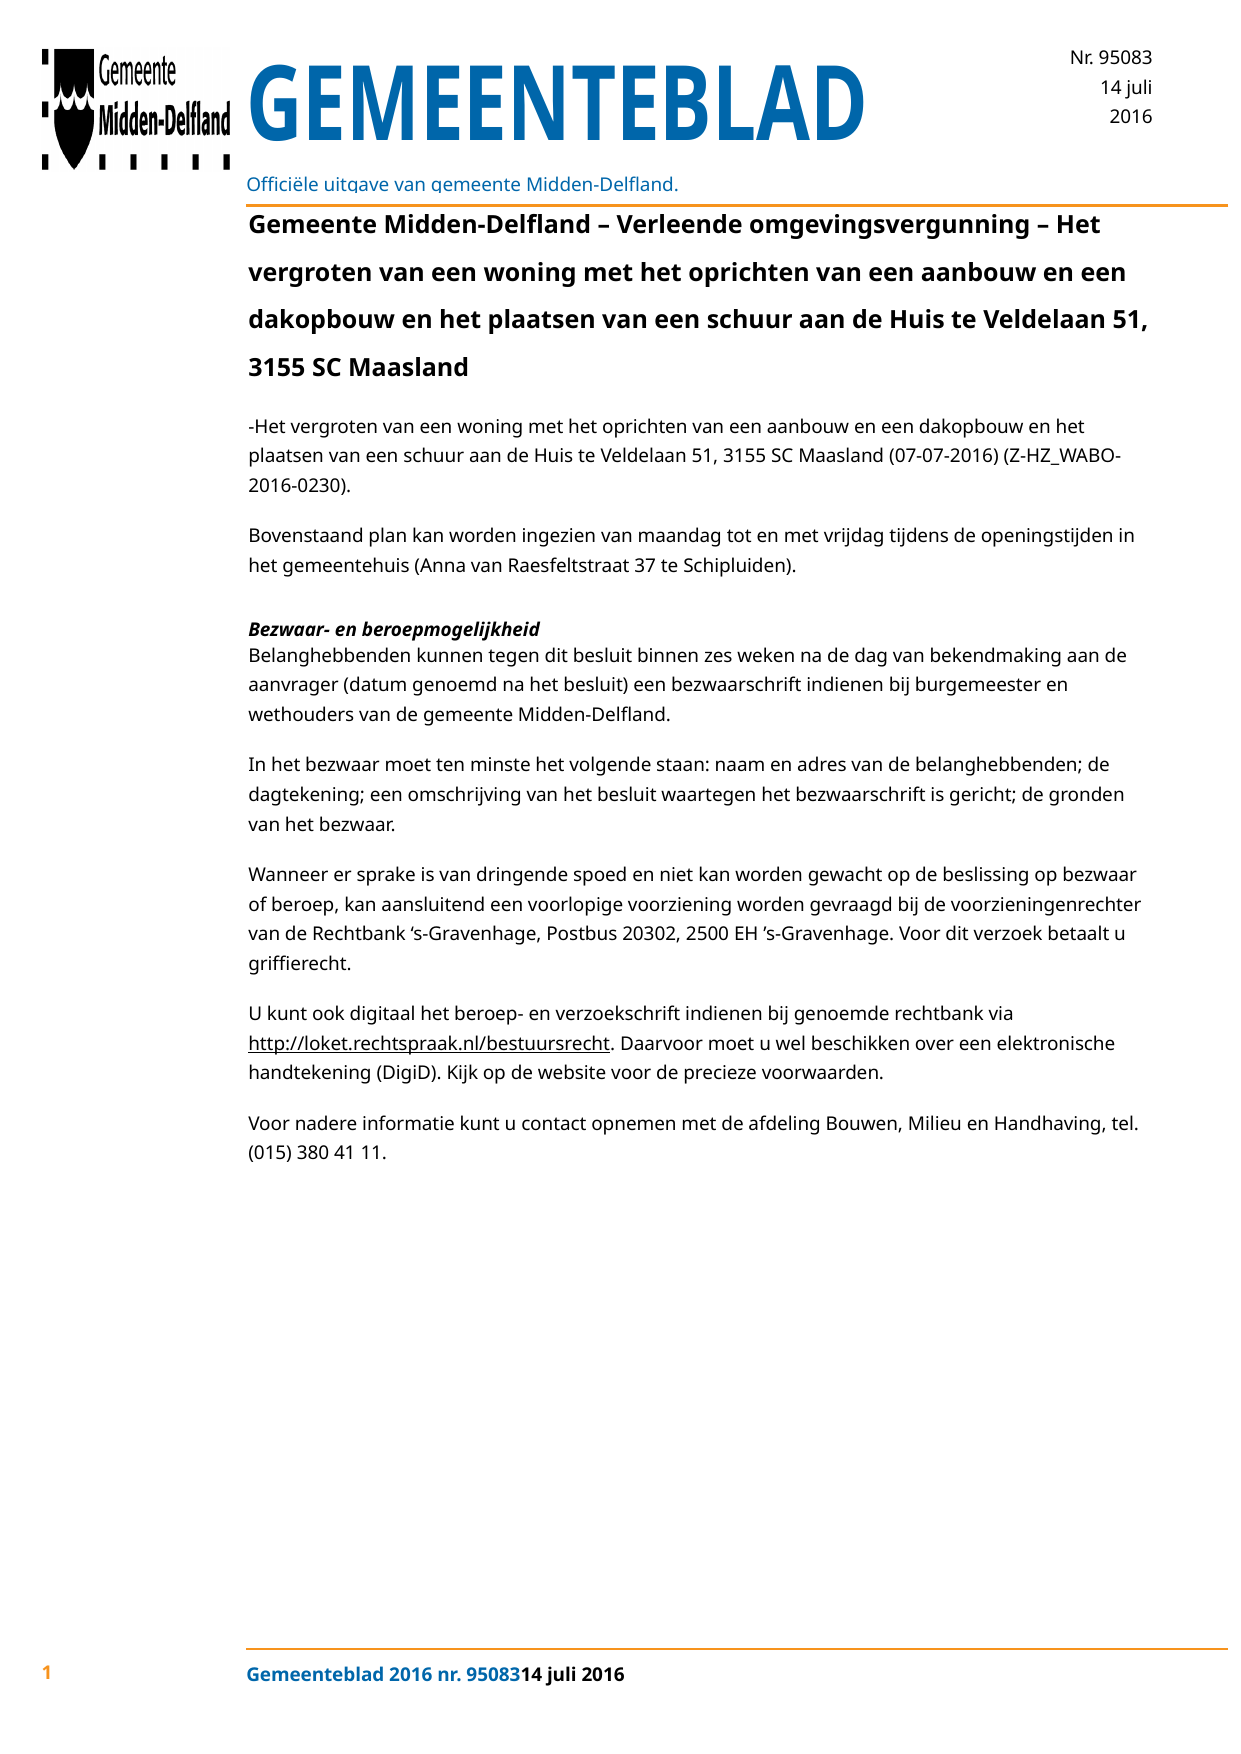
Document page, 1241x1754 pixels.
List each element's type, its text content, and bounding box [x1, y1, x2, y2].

text Gemeente Midden-Delfland – Verleende omgevingsvergunning – Het vergroten van een woning met het oprichten van een aanbouw en een dakopbouw en het plaatsen van een schuur aan de Huis te Veldelaan 51, 3155 SC Maasland [248, 207, 1152, 384]
text U kunt ook digitaal het beroep- en verzoekschrift indienen bij genoemde rechtbank via http://loket.rechtspraak.nl/bestuursrecht. Daarvoor moet u wel beschikken over een elektronische handtekening (DigiD). Kijk op de website voor de precieze voorwaarden. [248, 1000, 1152, 1085]
text Voor nadere informatie kunt u contact opnemen met de afdeling Bouwen, Milieu en Handhaving, tel. (015) 380 41 11. [248, 1110, 1152, 1165]
text -Het vergroten van een woning met het oprichten van een aanbouw en een dakopbouw en het plaatsen van een schuur aan de Huis te Veldelaan 51, 3155 SC Maasland (07-07-2016) (Z-HZ_WABO-2016-0230). [248, 413, 1152, 498]
text Bezwaar- en beroepmogelijkheid [248, 616, 1152, 642]
text Bovenstaand plan kan worden ingezien van maandag tot en met vrijdag tijdens de openingstijden in het gemeentehuis (Anna van Raesfeltstraat 37 te Schipluiden). [248, 523, 1152, 578]
picture [41, 47, 231, 172]
text Wanneer er sprake is van dringende spoed en niet kan worden gewacht op de beslissing op bezwaar of beroep, kan aansluitend een voorlopige voorziening worden gevraagd bij de voorzieningenrechter van de Rechtbank ‘s-Gravenhage, Postbus 20302, 2500 EH ’s-Gravenhage. Voor dit verzoek betaalt u griffierecht. [248, 861, 1152, 976]
text In het bezwaar moet ten minste het volgende staan: naam en adres van de belanghebbenden; de dagtekening; een omschrijving van het besluit waartegen het bezwaarschrift is gericht; de gronden van het bezwaar. [248, 752, 1152, 836]
text Belanghebbenden kunnen tegen dit besluit binnen zes weken na de dag van bekendmaking aan de aanvrager (datum genoemd na het besluit) een bezwaarschrift indienen bij burgemeester en wethouders van de gemeente Midden-Delfland. [248, 642, 1152, 727]
